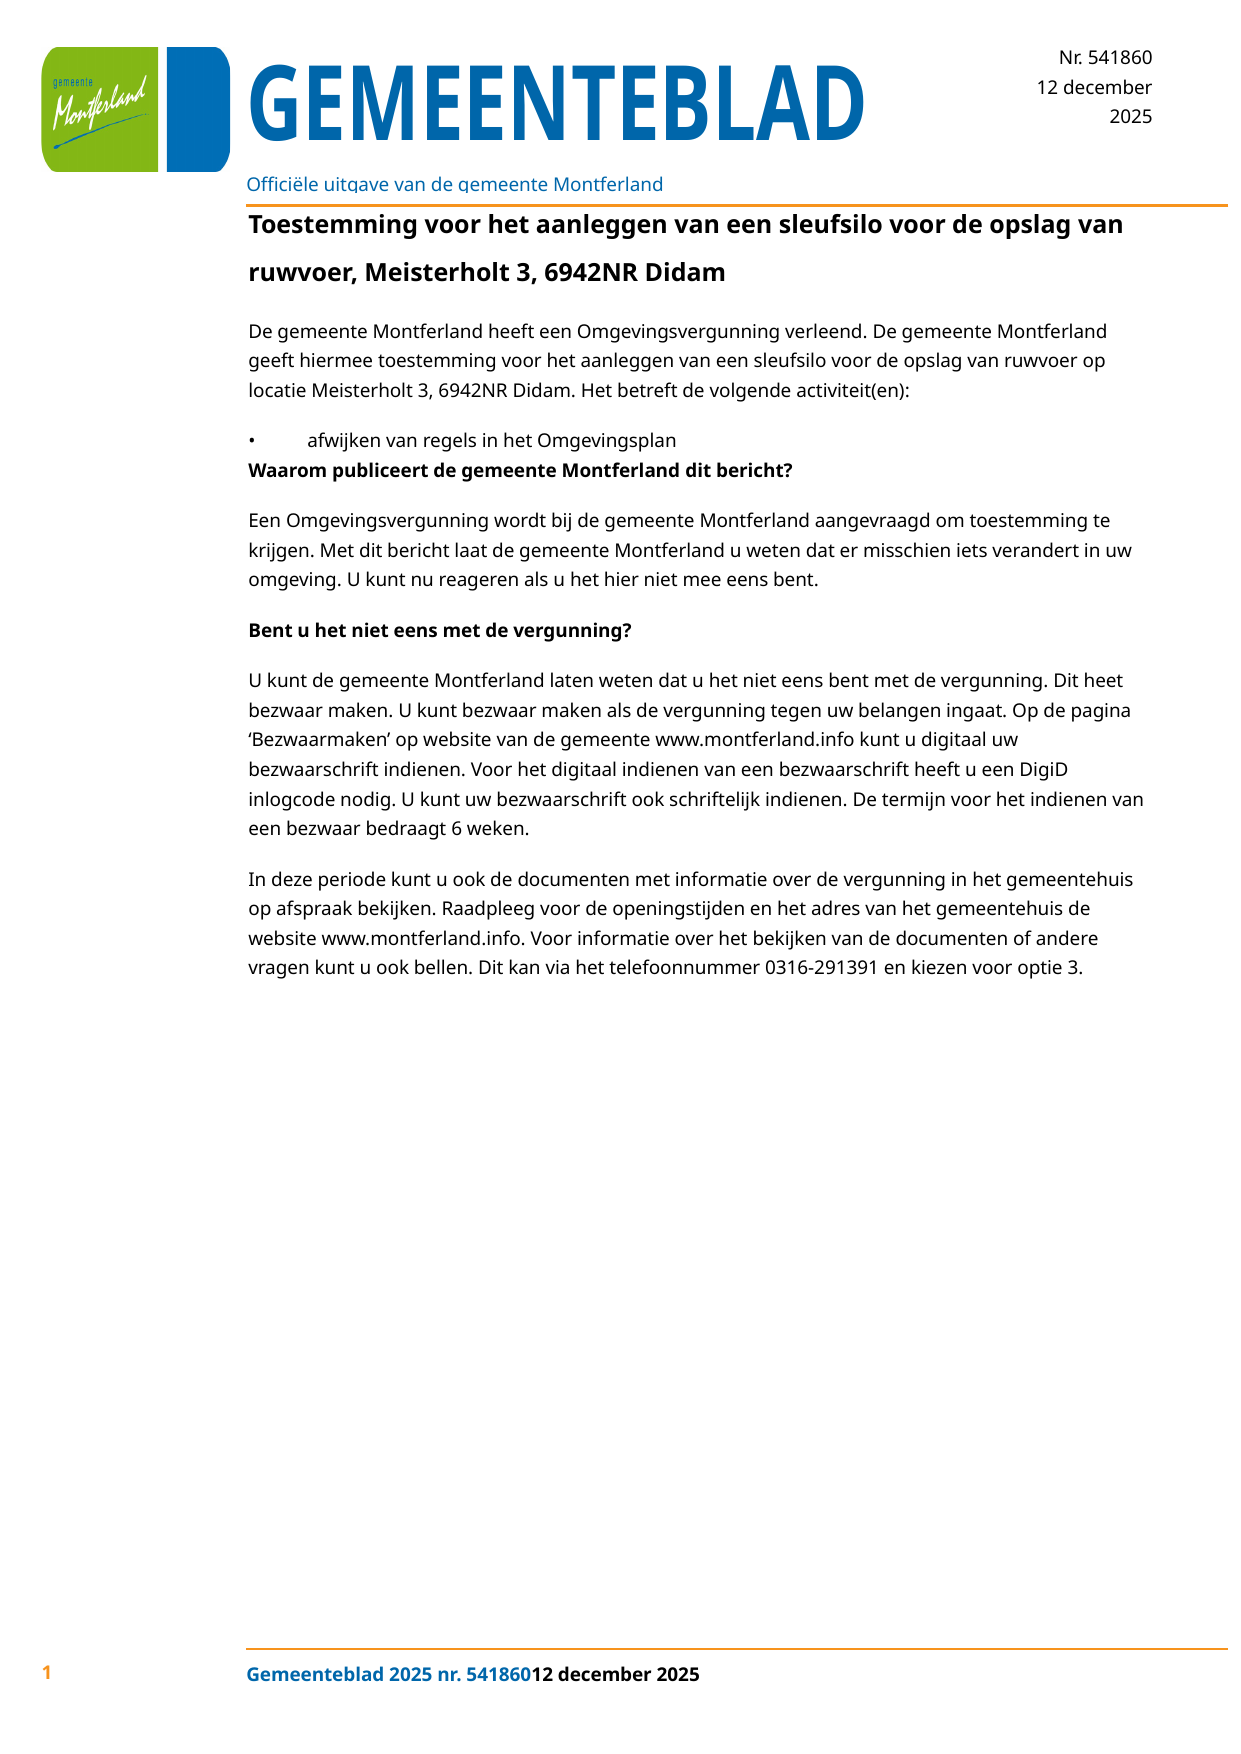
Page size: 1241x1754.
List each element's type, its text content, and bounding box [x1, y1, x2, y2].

picture [41, 47, 231, 172]
text Een Omgevingsvergunning wordt bij de gemeente Montferland aangevraagd om toestemming te krijgen. Met dit bericht laat de gemeente Montferland u weten dat er misschien iets verandert in uw omgeving. U kunt nu reageren als u het hier niet mee eens bent. [248, 507, 1152, 592]
text U kunt de gemeente Montferland laten weten dat u het niet eens bent met de vergunning. Dit heet bezwaar maken. U kunt bezwaar maken als de vergunning tegen uw belangen ingaat. Op de pagina ‘Bezwaarmaken’ op website van de gemeente www.montferland.info kunt u digitaal uw bezwaarschrift indienen. Voor het digitaal indienen van een bezwaarschrift heeft u een DigiD inlogcode nodig. U kunt uw bezwaarschrift ook schriftelijk indienen. De termijn voor het indienen van een bezwaar bedraagt 6 weken. [248, 667, 1152, 841]
text Bent u het niet eens met de vergunning? [248, 617, 1152, 643]
text De gemeente Montferland heeft een Omgevingsvergunning verleend. De gemeente Montferland geeft hiermee toestemming voor het aanleggen van een sleufsilo voor de opslag van ruwvoer op locatie Meisterholt 3, 6942NR Didam. Het betreft de volgende activiteit(en): [248, 318, 1152, 403]
text In deze periode kunt u ook de documenten met informatie over de vergunning in het gemeentehuis op afspraak bekijken. Raadpleeg voor de openingstijden en het adres van het gemeentehuis de website www.montferland.info. Voor informatie over het bekijken van de documenten of andere vragen kunt u ook bellen. Dit kan via het telefoonnummer 0316-291391 en kiezen voor optie 3. [248, 866, 1152, 980]
text Waarom publiceert de gemeente Montferland dit bericht? [248, 457, 1152, 483]
list afwijken van regels in het Omgevingsplan [248, 427, 1152, 453]
text Toestemming voor het aanleggen van een sleufsilo voor de opslag van ruwvoer, Meisterholt 3, 6942NR Didam [248, 207, 1152, 288]
